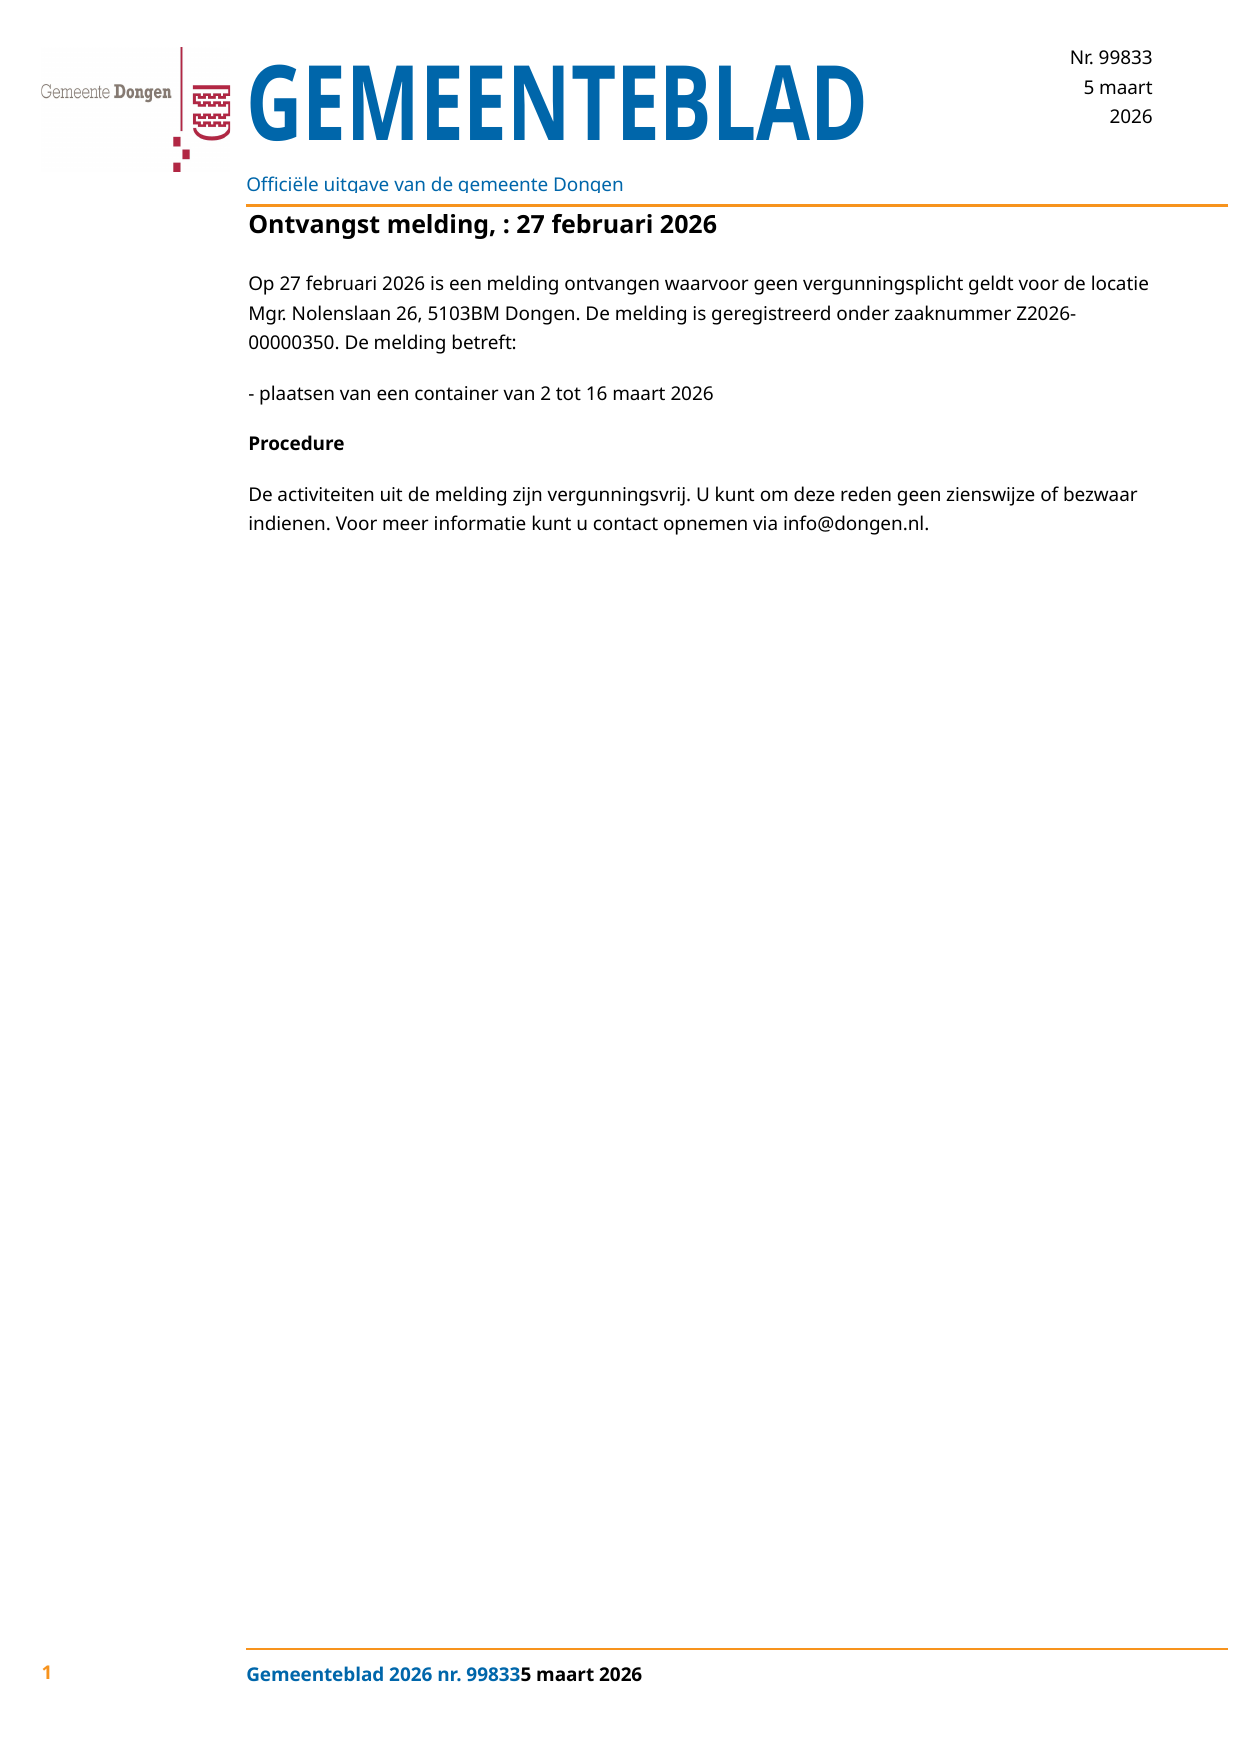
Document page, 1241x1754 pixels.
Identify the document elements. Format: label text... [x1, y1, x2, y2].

text Ontvangst melding, : 27 februari 2026 [248, 207, 1152, 241]
text Op 27 februari 2026 is een melding ontvangen waarvoor geen vergunningsplicht geldt voor de locatie Mgr. Nolenslaan 26, 5103BM Dongen. De melding is geregistreerd onder zaaknummer Z2026-00000350. De melding betreft: [248, 270, 1152, 355]
text Procedure [248, 430, 1152, 456]
text De activiteiten uit de melding zijn vergunningsvrij. U kunt om deze reden geen zienswijze of bezwaar indienen. Voor meer informatie kunt u contact opnemen via info@dongen.nl. [248, 481, 1152, 536]
text - plaatsen van een container van 2 tot 16 maart 2026 [248, 380, 1152, 406]
picture [41, 47, 231, 172]
